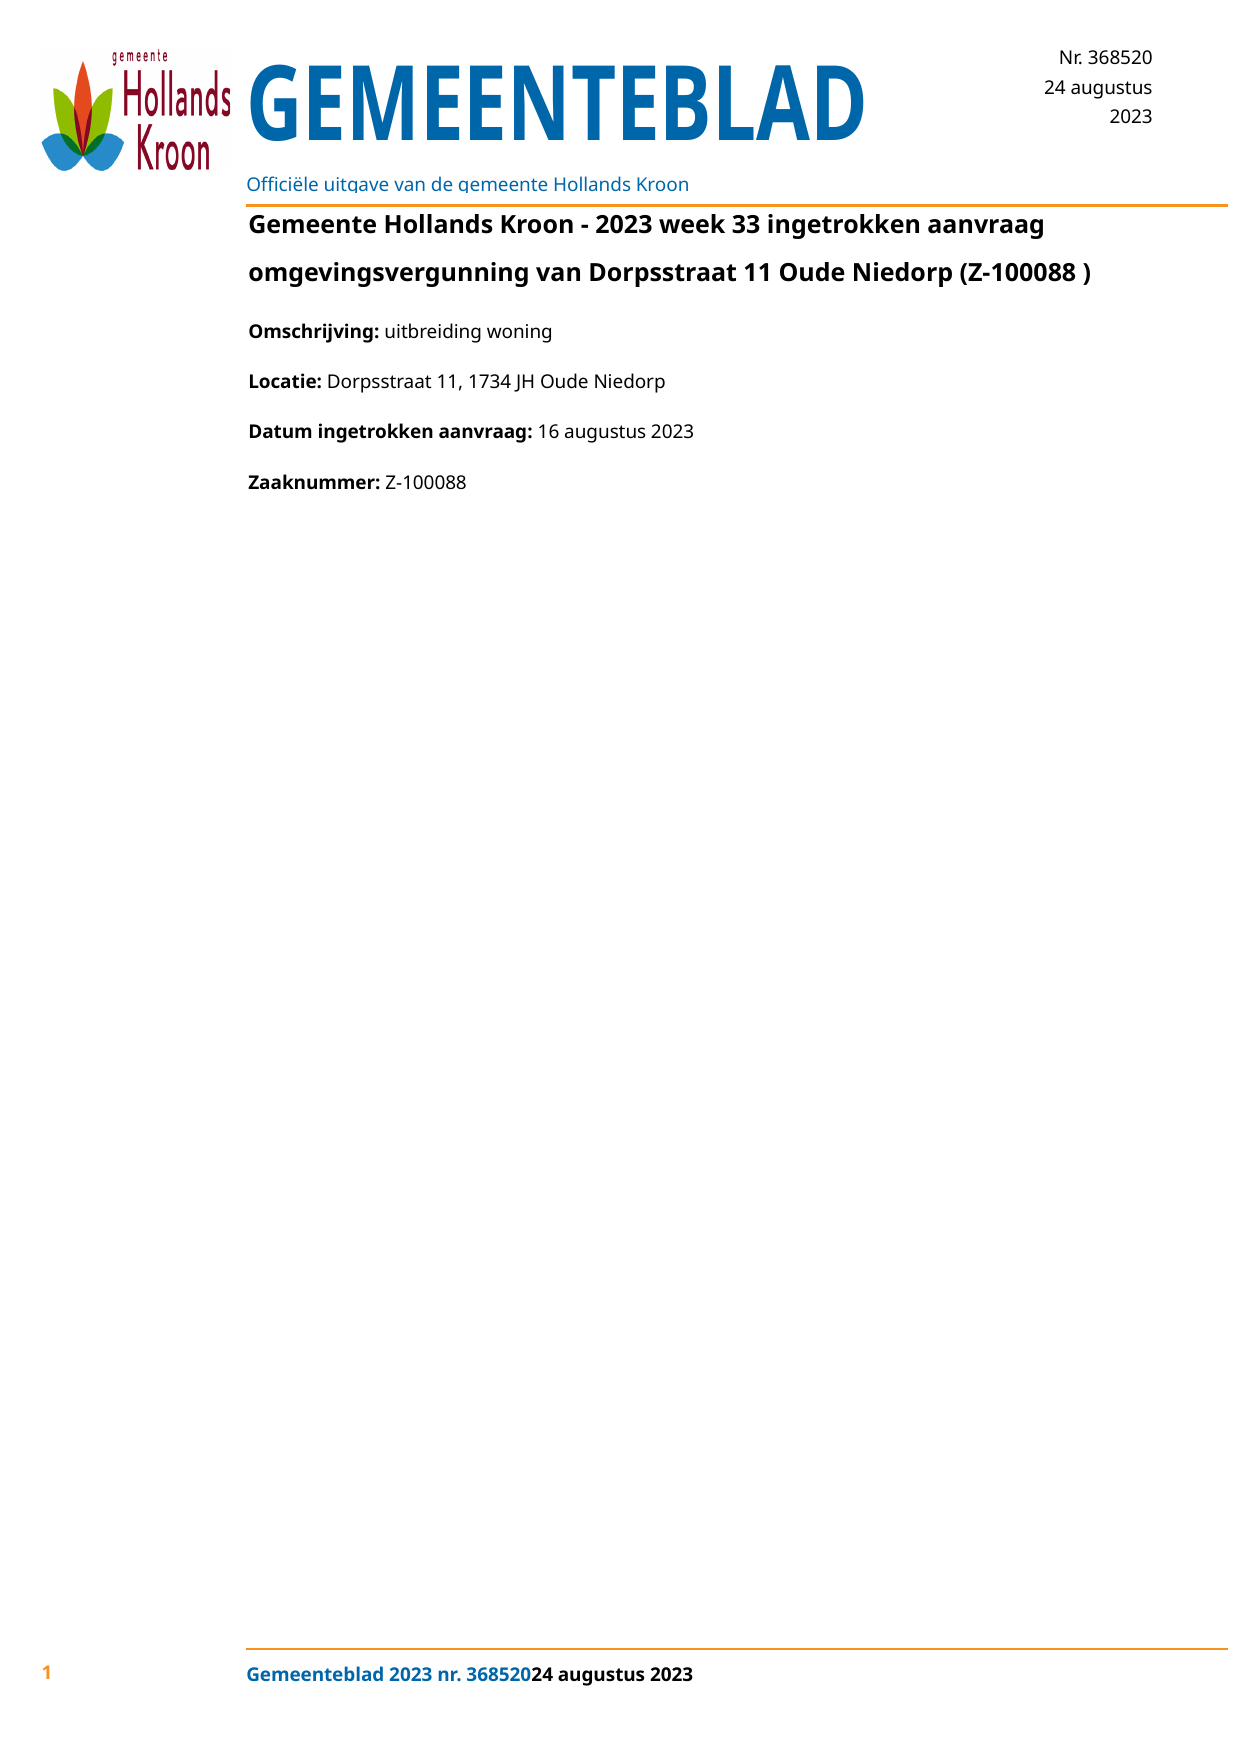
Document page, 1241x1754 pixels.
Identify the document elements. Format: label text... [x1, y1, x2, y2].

picture [41, 47, 231, 172]
text Gemeente Hollands Kroon - 2023 week 33 ingetrokken aanvraag omgevingsvergunning van Dorpsstraat 11 Oude Niedorp (Z-100088 ) [248, 207, 1152, 288]
text Omschrijving: uitbreiding woning [248, 318, 1152, 344]
text Datum ingetrokken aanvraag: 16 augustus 2023 [248, 419, 1152, 444]
text Locatie: Dorpsstraat 11, 1734 JH Oude Niedorp [248, 368, 1152, 394]
text Zaaknummer: Z-100088 [248, 469, 1152, 495]
